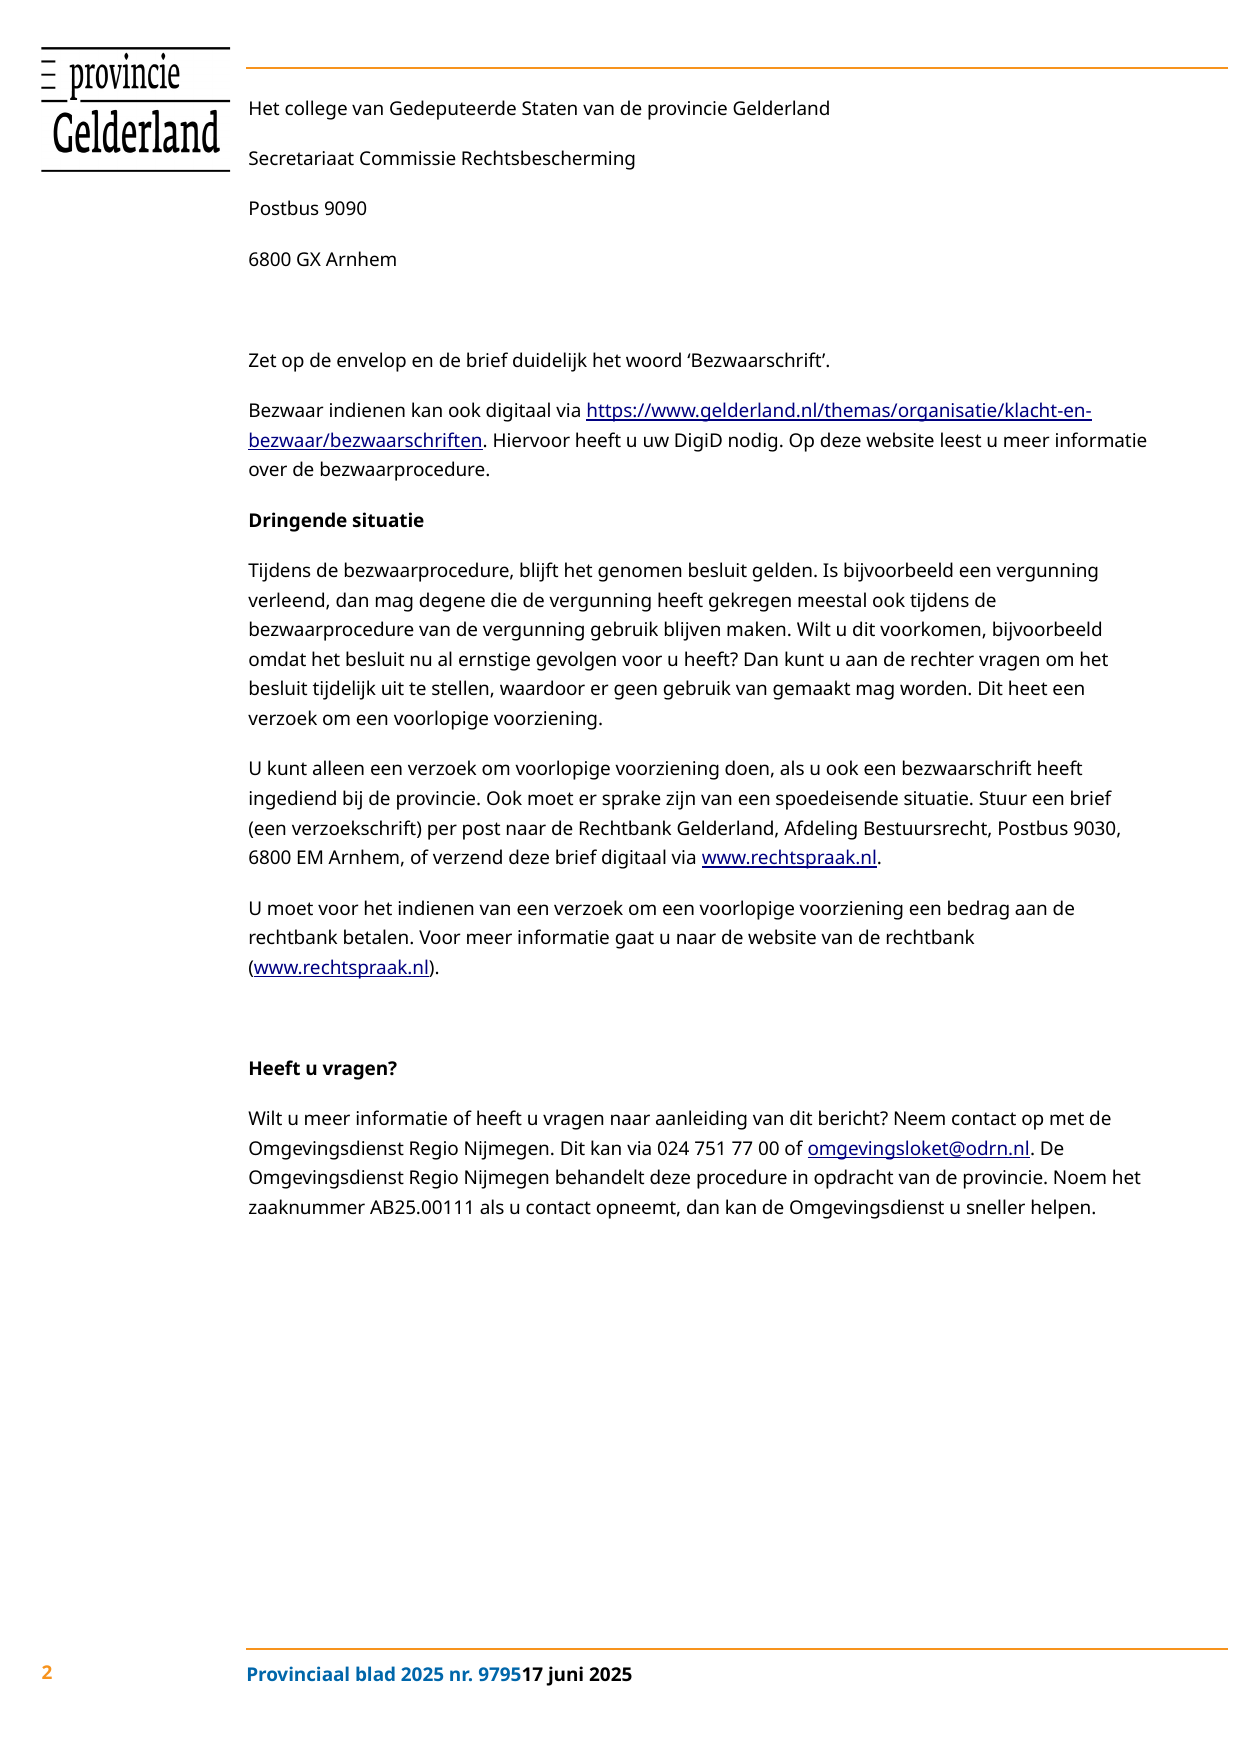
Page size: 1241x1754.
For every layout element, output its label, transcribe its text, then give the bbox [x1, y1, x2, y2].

text Zet op de envelop en de brief duidelijk het woord ‘Bezwaarschrift’. [248, 347, 1152, 373]
text Postbus 9090 [248, 196, 1152, 221]
text Tijdens de bezwaarprocedure, blijft het genomen besluit gelden. Is bijvoorbeeld een vergunning verleend, dan mag degene die de vergunning heeft gekregen meestal ook tijdens de bezwaarprocedure van de vergunning gebruik blijven maken. Wilt u dit voorkomen, bijvoorbeeld omdat het besluit nu al ernstige gevolgen voor u heeft? Dan kunt u aan de rechter vragen om het besluit tijdelijk uit te stellen, waardoor er geen gebruik van gemaakt mag worden. Dit heet een verzoek om een voorlopige voorziening. [248, 557, 1152, 731]
text Dringende situatie [248, 507, 1152, 533]
text Heeft u vragen? [248, 1055, 1152, 1081]
text 6800 GX Arnhem [248, 246, 1152, 272]
picture [41, 47, 231, 172]
text Wilt u meer informatie of heeft u vragen naar aanleiding van dit bericht? Neem contact op met de Omgevingsdienst Regio Nijmegen. Dit kan via 024 751 77 00 of omgevingsloket@odrn.nl. De Omgevingsdienst Regio Nijmegen behandelt deze procedure in opdracht van de provincie. Noem het zaaknummer AB25.00111 als u contact opneemt, dan kan de Omgevingsdienst u sneller helpen. [248, 1105, 1152, 1220]
text U kunt alleen een verzoek om voorlopige voorziening doen, als u ook een bezwaarschrift heeft ingediend bij de provincie. Ook moet er sprake zijn van een spoedeisende situatie. Stuur een brief (een verzoekschrift) per post naar de Rechtbank Gelderland, Afdeling Bestuursrecht, Postbus 9030, 6800 EM Arnhem, of verzend deze brief digitaal via www.rechtspraak.nl. [248, 756, 1152, 870]
text Secretariaat Commissie Rechtsbescherming [248, 145, 1152, 171]
text U moet voor het indienen van een verzoek om een voorlopige voorziening een bedrag aan de rechtbank betalen. Voor meer informatie gaat u naar de website van de rechtbank (www.rechtspraak.nl). [248, 895, 1152, 980]
text Het college van Gedeputeerde Staten van de provincie Gelderland [248, 95, 1152, 121]
text Bezwaar indienen kan ook digitaal via https://www.gelderland.nl/themas/organisatie/klacht-en-bezwaar/bezwaarschriften. Hiervoor heeft u uw DigiD nodig. Op deze website leest u meer informatie over de bezwaarprocedure. [248, 397, 1152, 482]
